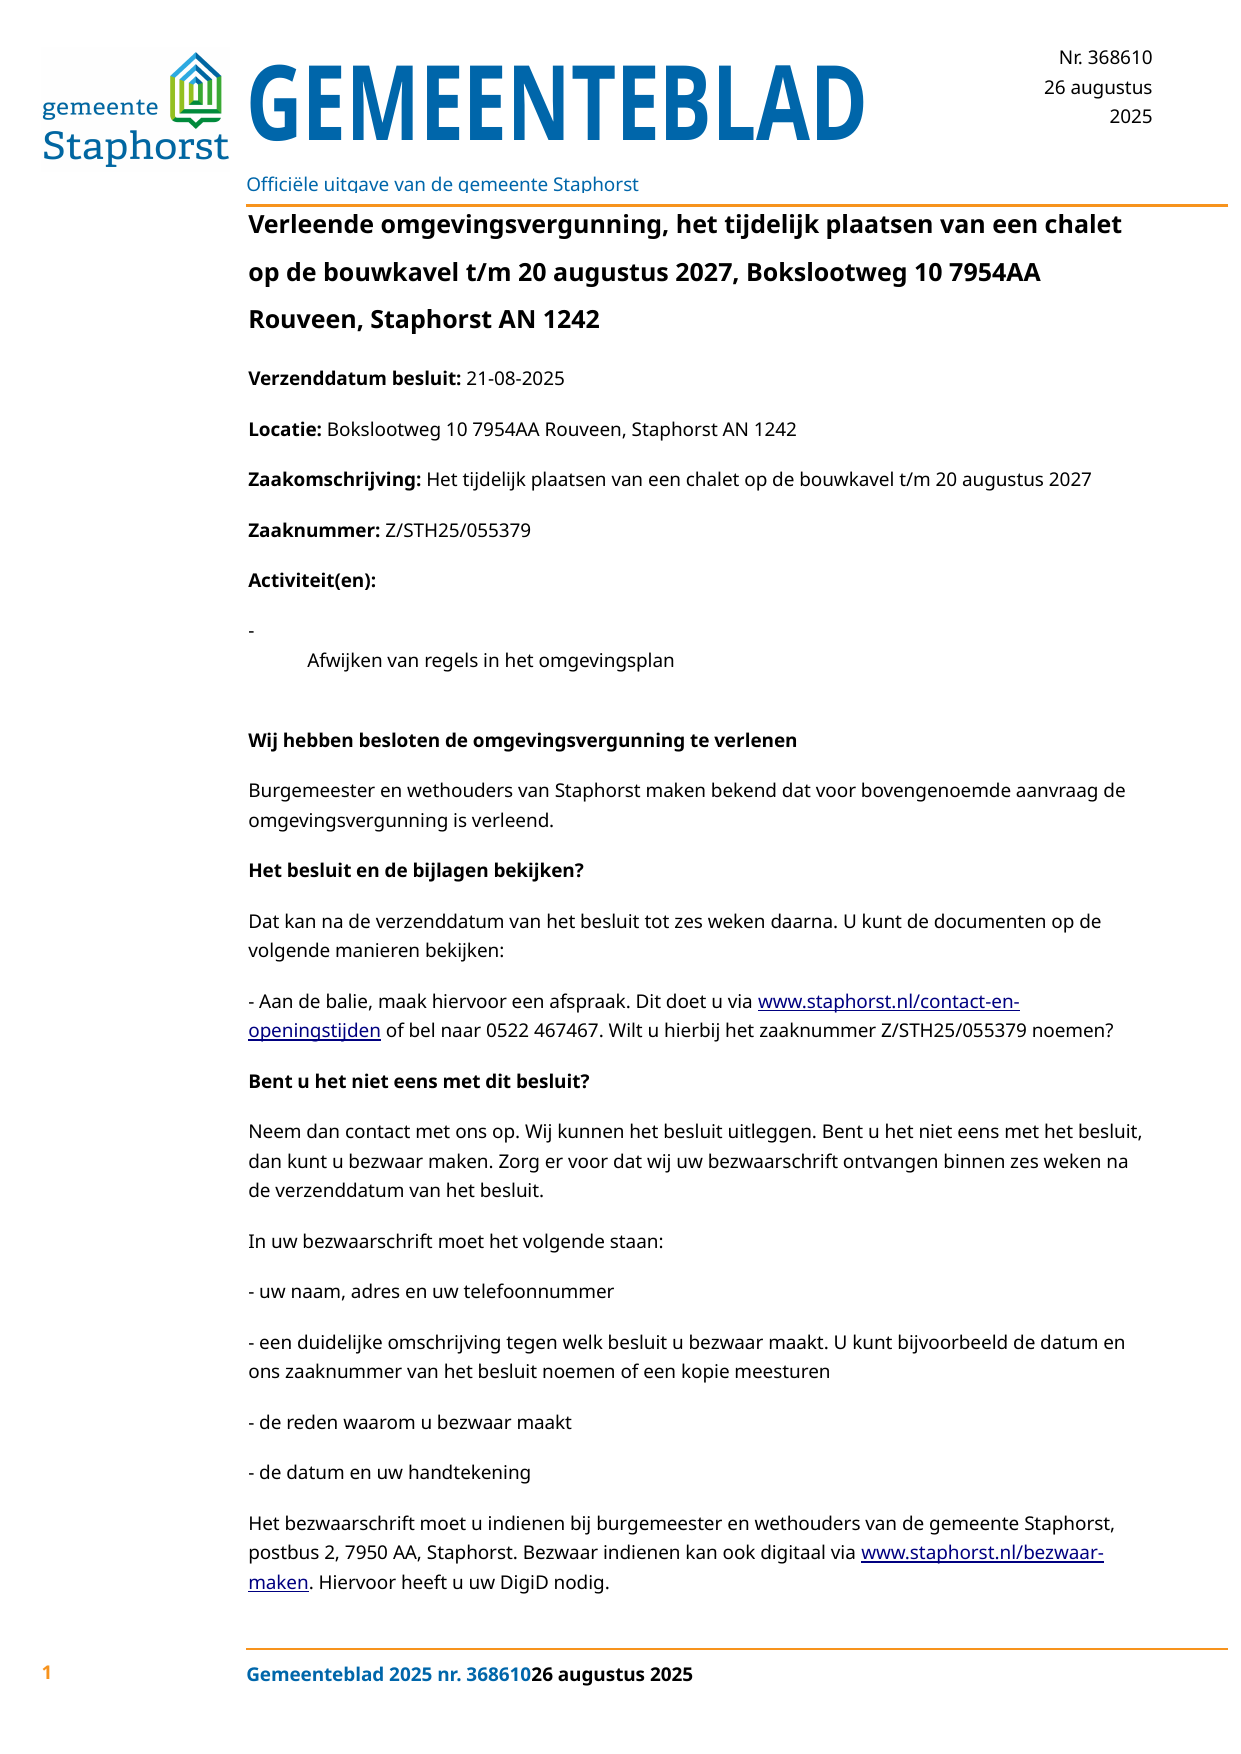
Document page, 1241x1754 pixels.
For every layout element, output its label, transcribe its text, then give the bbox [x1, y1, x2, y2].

text Locatie: Bokslootweg 10 7954AA Rouveen, Staphorst AN 1242 [248, 416, 1152, 442]
text - Aan de balie, maak hiervoor een afspraak. Dit doet u via www.staphorst.nl/contact-en-openingstijden of bel naar 0522 467467. Wilt u hierbij het zaaknummer Z/STH25/055379 noemen? [248, 988, 1152, 1043]
text Verleende omgevingsvergunning, het tijdelijk plaatsen van een chalet op de bouwkavel t/m 20 augustus 2027, Bokslootweg 10 7954AA Rouveen, Staphorst AN 1242 [248, 207, 1152, 336]
text Activiteit(en): [248, 567, 1152, 593]
text Dat kan na de verzenddatum van het besluit tot zes weken daarna. U kunt de documenten op de volgende manieren bekijken: [248, 908, 1152, 963]
text Zaakomschrijving: Het tijdelijk plaatsen van een chalet op de bouwkavel t/m 20 augustus 2027 [248, 466, 1152, 492]
text Het besluit en de bijlagen bekijken? [248, 858, 1152, 883]
text Zaaknummer: Z/STH25/055379 [248, 517, 1152, 542]
text - uw naam, adres en uw telefoonnummer [248, 1278, 1152, 1304]
text Bent u het niet eens met dit besluit? [248, 1068, 1152, 1094]
text - de datum en uw handtekening [248, 1459, 1152, 1485]
text Het bezwaarschrift moet u indienen bij burgemeester en wethouders van de gemeente Staphorst, postbus 2, 7950 AA, Staphorst. Bezwaar indienen kan ook digitaal via www.staphorst.nl/bezwaar-maken. Hiervoor heeft u uw DigiD nodig. [248, 1510, 1152, 1594]
text - een duidelijke omschrijving tegen welk besluit u bezwaar maakt. U kunt bijvoorbeeld de datum en ons zaaknummer van het besluit noemen of een kopie meesturen [248, 1329, 1152, 1384]
text - de reden waarom u bezwaar maakt [248, 1409, 1152, 1434]
text Neem dan contact met ons op. Wij kunnen het besluit uitleggen. Bent u het niet eens met het besluit, dan kunt u bezwaar maken. Zorg er voor dat wij uw bezwaarschrift ontvangen binnen zes weken na de verzenddatum van het besluit. [248, 1118, 1152, 1203]
text Wij hebben besloten de omgevingsvergunning te verlenen [248, 727, 1152, 753]
list Afwijken van regels in het omgevingsplan [248, 647, 1152, 673]
text Burgemeester en wethouders van Staphorst maken bekend dat voor bovengenoemde aanvraag de omgevingsvergunning is verleend. [248, 778, 1152, 833]
text In uw bezwaarschrift moet het volgende staan: [248, 1228, 1152, 1254]
picture [41, 47, 231, 172]
text Verzenddatum besluit: 21-08-2025 [248, 366, 1152, 391]
